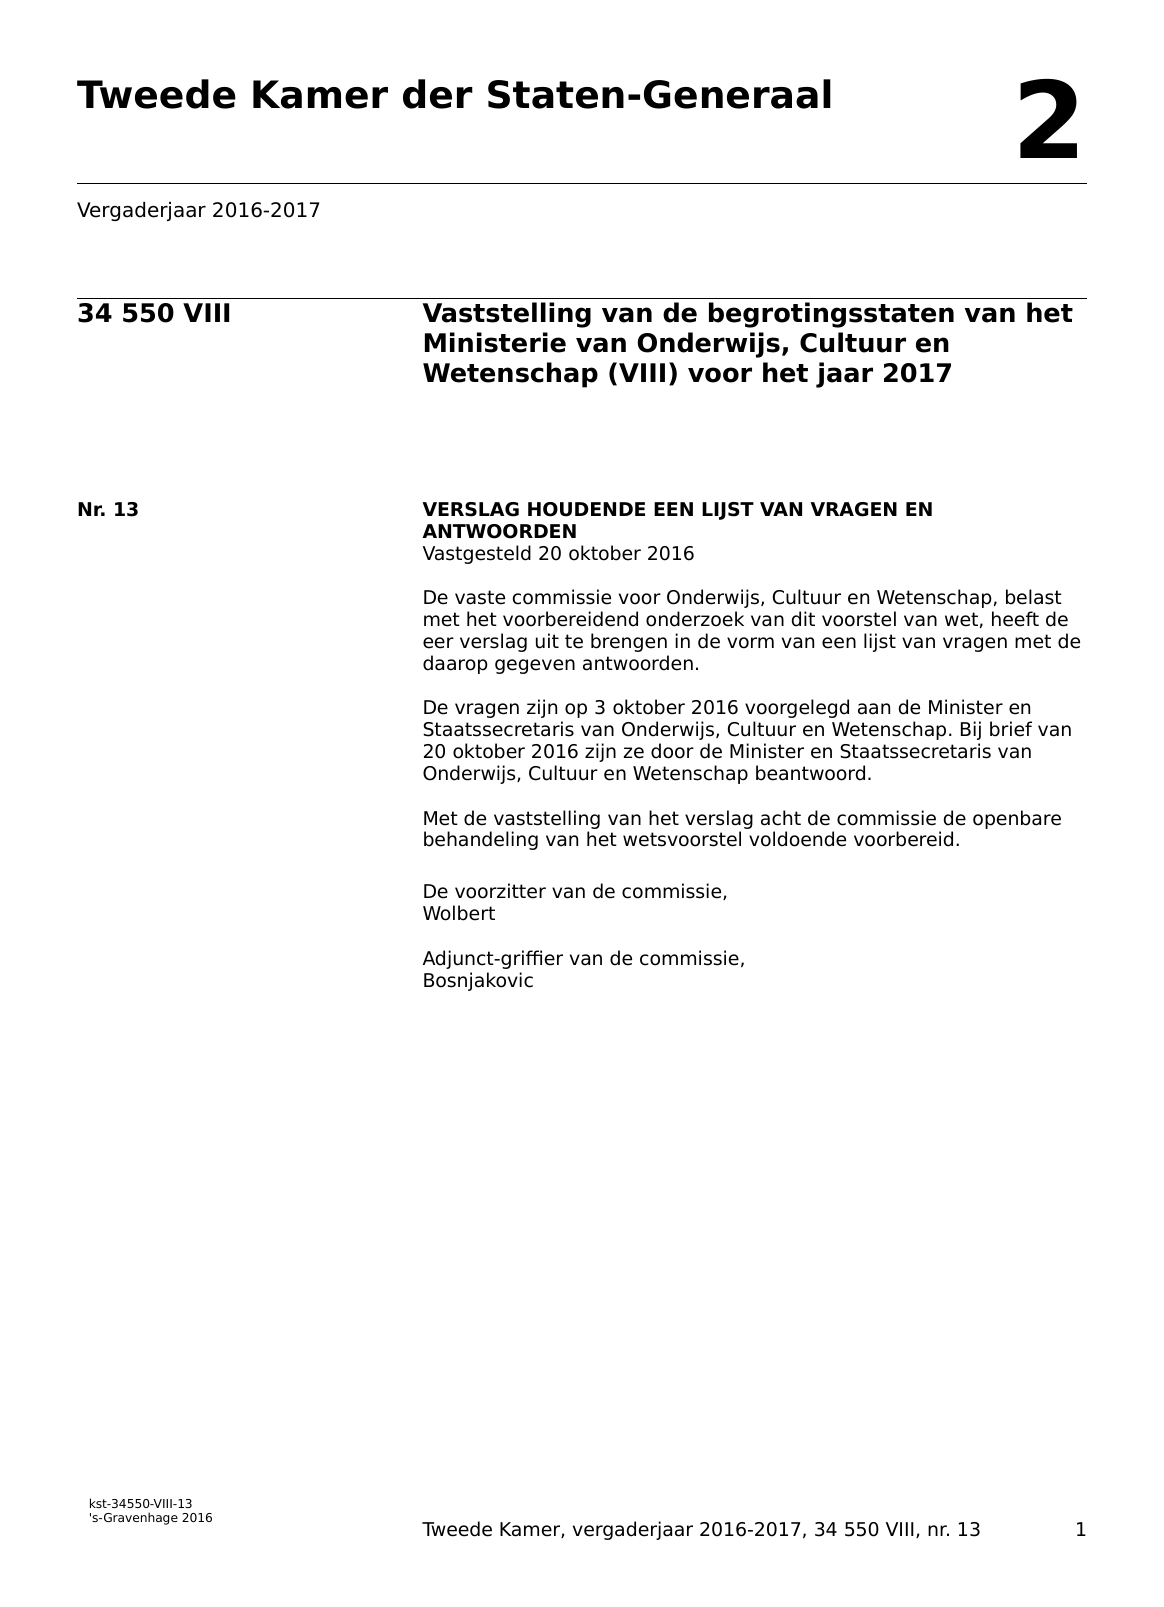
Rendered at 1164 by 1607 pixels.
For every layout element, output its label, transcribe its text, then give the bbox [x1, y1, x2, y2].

text kst-34550-VIII-13 [88, 1497, 323, 1511]
subtitle Nr. 13 VERSLAG HOUDENDE EEN LIJST VAN VRAGEN EN ANTWOORDEN [77, 499, 1087, 543]
text De voorzitter van de commissie, Wolbert [422, 881, 1087, 925]
table_header Tweede Kamer der Staten-Generaal [77, 59, 886, 183]
table_header 2 [886, 59, 1087, 183]
text De vaste commissie voor Onderwijs, Cultuur en Wetenschap, belast met het voorbereidend onderzoek van dit voorstel van wet, heeft de eer verslag uit te brengen in de vorm van een lijst van vragen met de daarop gegeven antwoorden. [422, 587, 1087, 675]
subtitle 34 550 VIII Vaststelling van de begrotingsstaten van het Ministerie van Onderwijs, Cultuur en Wetenschap (VIII) voor het jaar 2017 [77, 299, 1087, 388]
text 's-Gravenhage 2016 [88, 1511, 323, 1525]
text De vragen zijn op 3 oktober 2016 voorgelegd aan de Minister en Staatssecretaris van Onderwijs, Cultuur en Wetenschap. Bij brief van 20 oktober 2016 zijn ze door de Minister en Staatssecretaris van Onderwijs, Cultuur en Wetenschap beantwoord. [422, 697, 1087, 785]
table_cell Vergaderjaar 2016-2017 [77, 184, 1087, 298]
text Adjunct-griffier van de commissie, Bosnjakovic [422, 947, 1087, 991]
text Met de vaststelling van het verslag acht de commissie de openbare behandeling van het wetsvoorstel voldoende voorbereid. [422, 807, 1087, 851]
text Vastgesteld 20 oktober 2016 [422, 543, 1087, 565]
